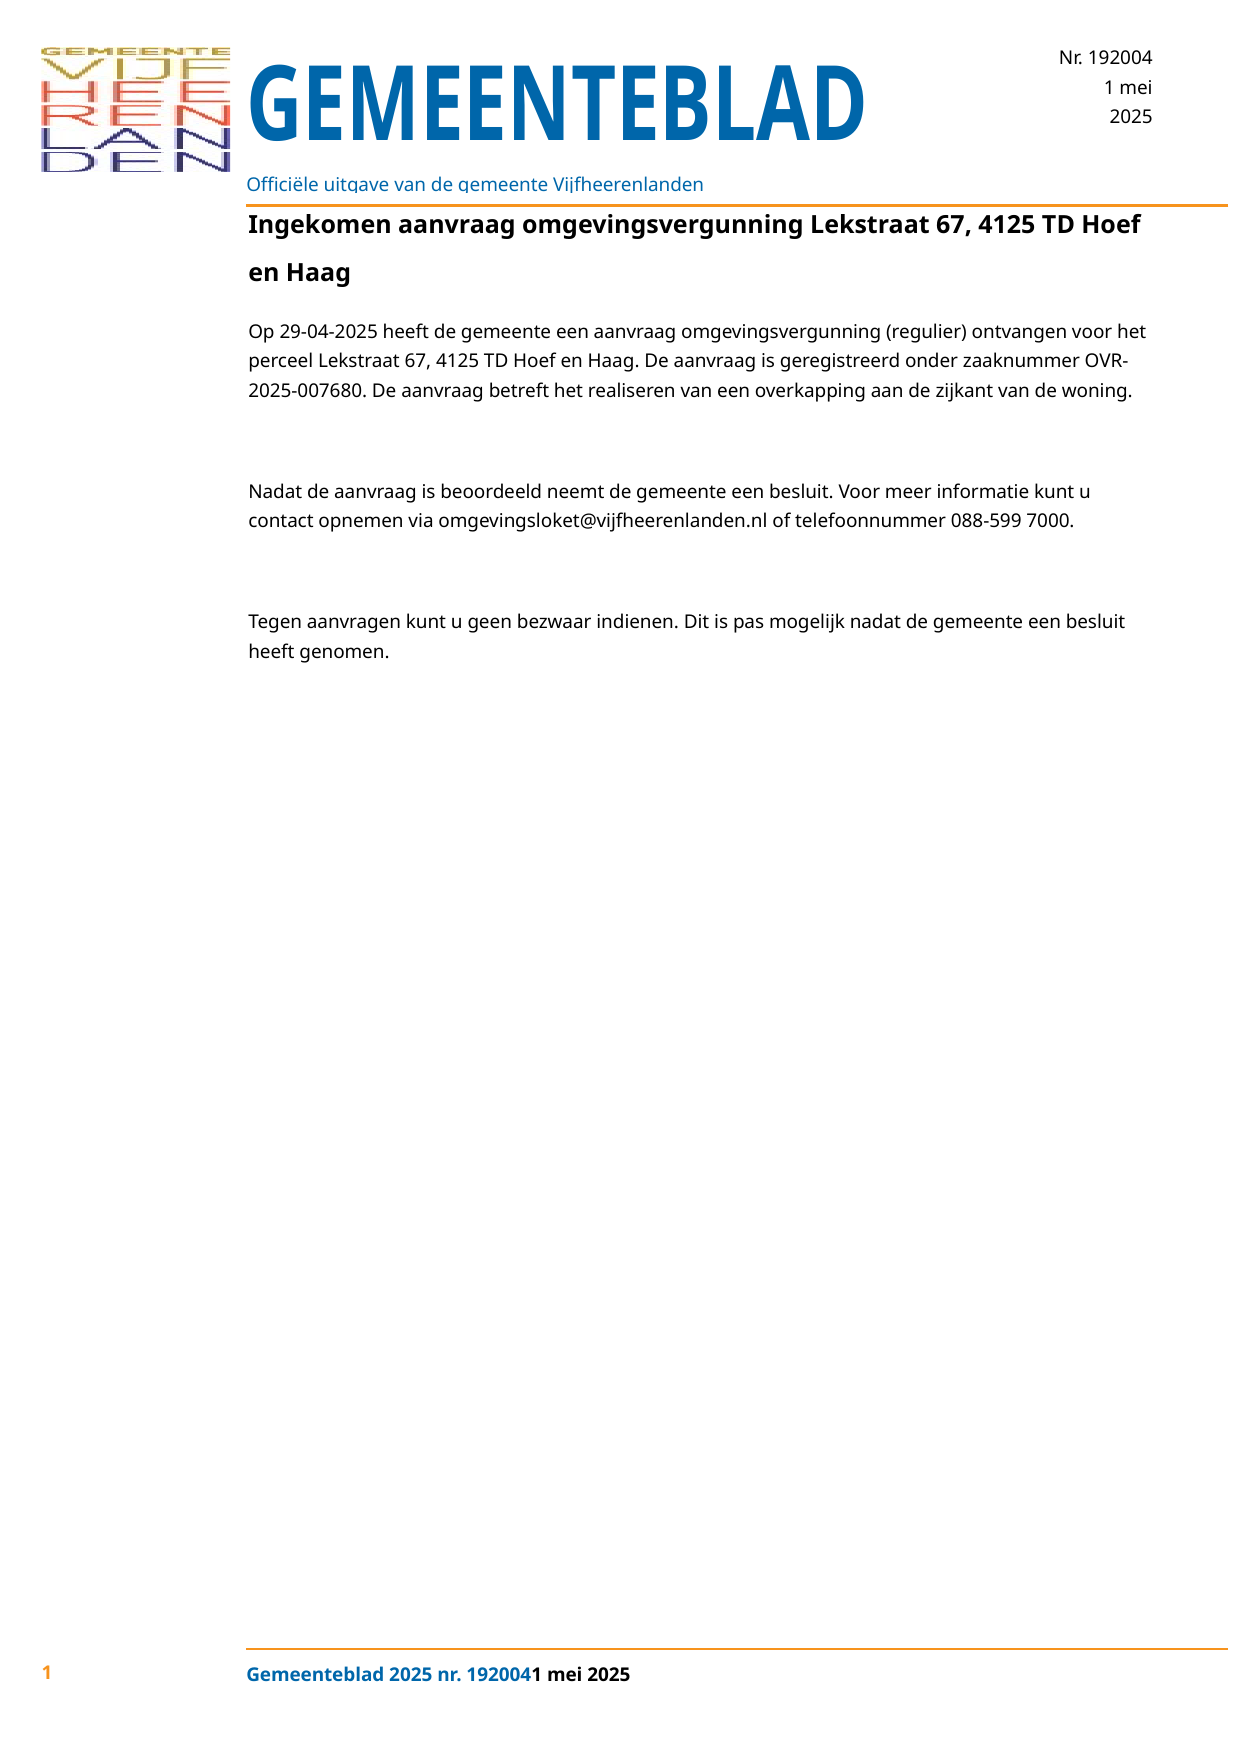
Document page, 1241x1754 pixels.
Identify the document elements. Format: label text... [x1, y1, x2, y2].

text Tegen aanvragen kunt u geen bezwaar indienen. Dit is pas mogelijk nadat de gemeente een besluit heeft genomen. [248, 608, 1152, 664]
text Op 29-04-2025 heeft de gemeente een aanvraag omgevingsvergunning (regulier) ontvangen voor het perceel Lekstraat 67, 4125 TD Hoef en Haag. De aanvraag is geregistreerd onder zaaknummer OVR-2025-007680. De aanvraag betreft het realiseren van een overkapping aan de zijkant van de woning. [248, 318, 1152, 403]
picture [41, 47, 231, 172]
text Ingekomen aanvraag omgevingsvergunning Lekstraat 67, 4125 TD Hoef en Haag [248, 207, 1152, 288]
text Nadat de aanvraag is beoordeeld neemt de gemeente een besluit. Voor meer informatie kunt u contact opnemen via omgevingsloket@vijfheerenlanden.nl of telefoonnummer 088-599 7000. [248, 478, 1152, 533]
